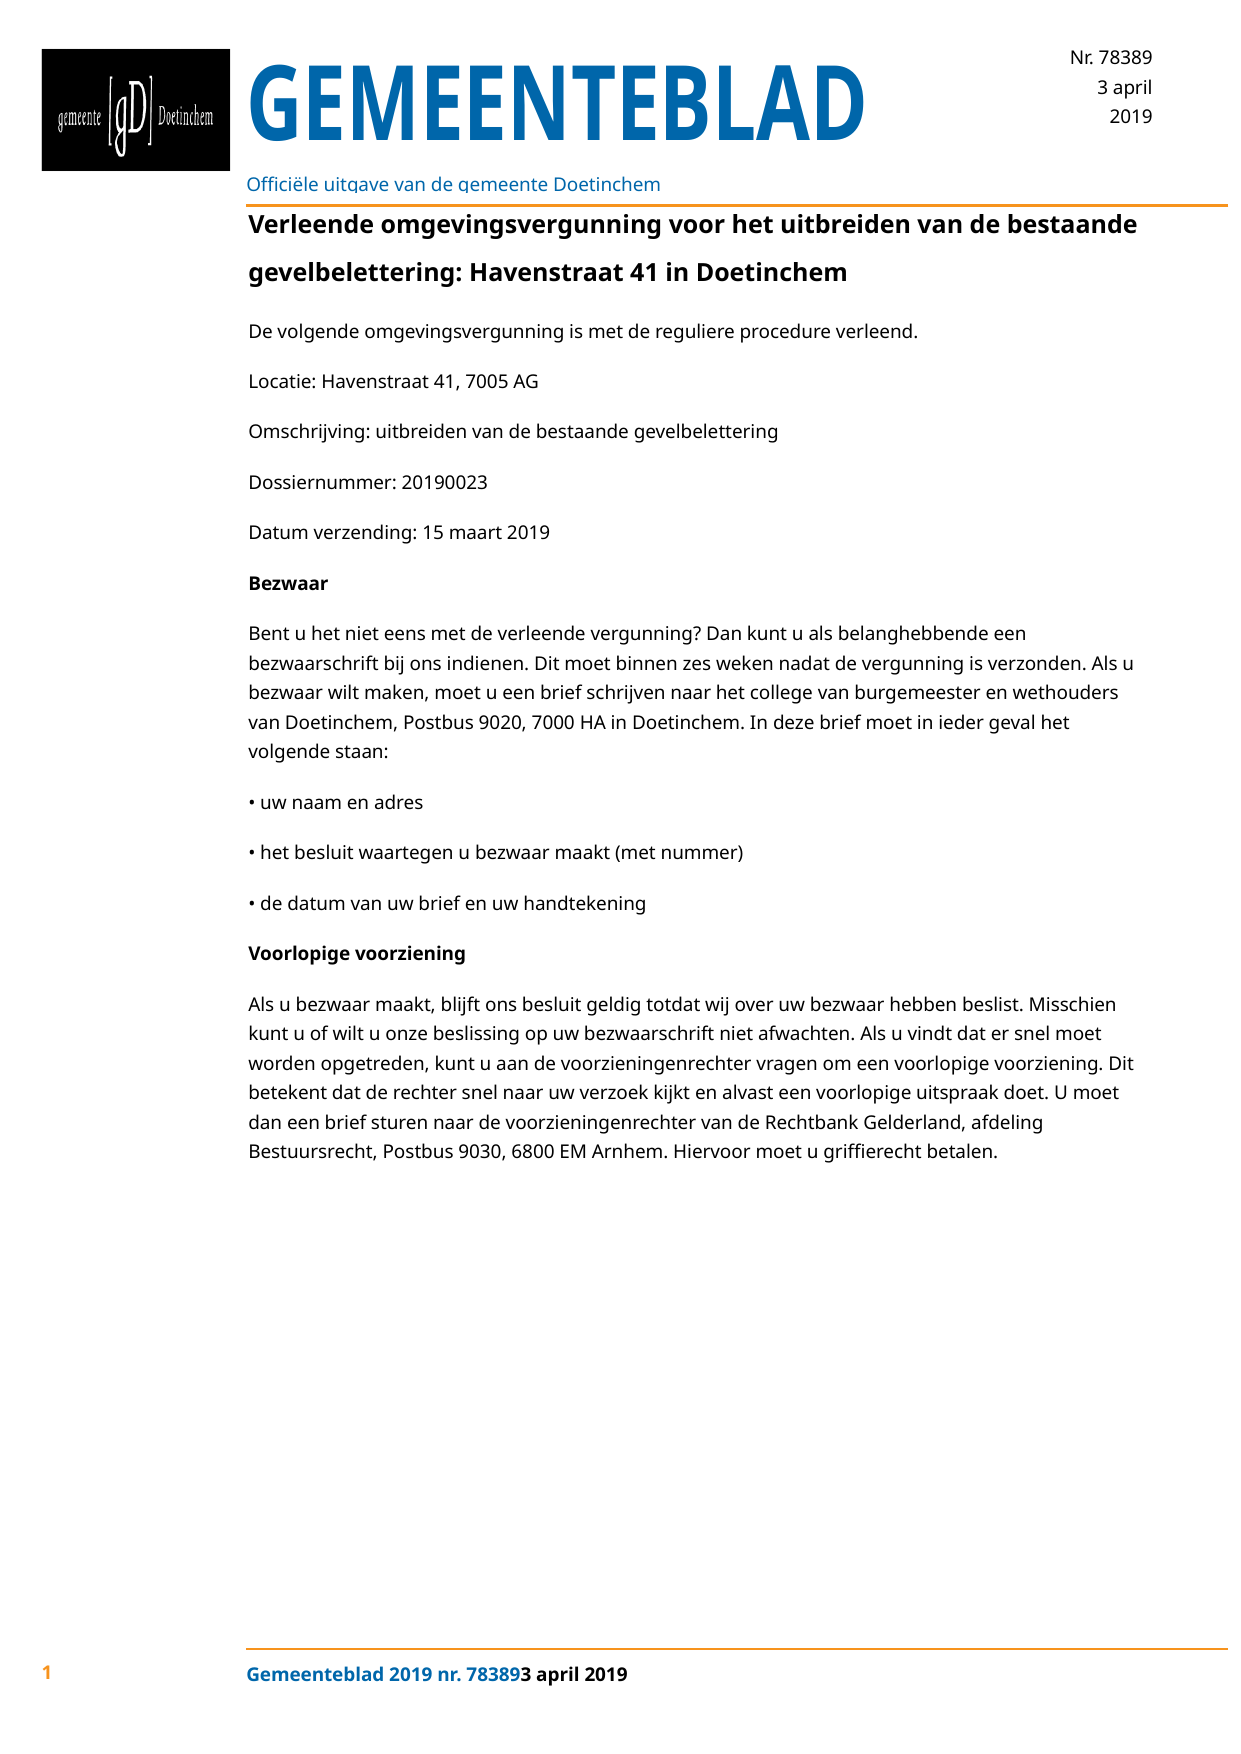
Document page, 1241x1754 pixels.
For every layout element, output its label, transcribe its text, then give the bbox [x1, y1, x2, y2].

text • de datum van uw brief en uw handtekening [248, 890, 1152, 916]
text Verleende omgevingsvergunning voor het uitbreiden van de bestaande gevelbelettering: Havenstraat 41 in Doetinchem [248, 207, 1152, 288]
text Bent u het niet eens met de verleende vergunning? Dan kunt u als belanghebbende een bezwaarschrift bij ons indienen. Dit moet binnen zes weken nadat de vergunning is verzonden. Als u bezwaar wilt maken, moet u een brief schrijven naar het college van burgemeester en wethouders van Doetinchem, Postbus 9020, 7000 HA in Doetinchem. In deze brief moet in ieder geval het volgende staan: [248, 620, 1152, 764]
text Omschrijving: uitbreiden van de bestaande gevelbelettering [248, 419, 1152, 444]
text Voorlopige voorziening [248, 940, 1152, 966]
text Bezwaar [248, 570, 1152, 596]
picture [41, 47, 231, 172]
text • het besluit waartegen u bezwaar maakt (met nummer) [248, 839, 1152, 865]
text Dossiernummer: 20190023 [248, 469, 1152, 495]
text Als u bezwaar maakt, blijft ons besluit geldig totdat wij over uw bezwaar hebben beslist. Misschien kunt u of wilt u onze beslissing op uw bezwaarschrift niet afwachten. Als u vindt dat er snel moet worden opgetreden, kunt u aan de voorzieningenrechter vragen om een voorlopige voorziening. Dit betekent dat de rechter snel naar uw verzoek kijkt en alvast een voorlopige uitspraak doet. U moet dan een brief sturen naar de voorzieningenrechter van de Rechtbank Gelderland, afdeling Bestuursrecht, Postbus 9030, 6800 EM Arnhem. Hiervoor moet u griffierecht betalen. [248, 991, 1152, 1164]
text • uw naam en adres [248, 789, 1152, 815]
text Locatie: Havenstraat 41, 7005 AG [248, 368, 1152, 394]
text De volgende omgevingsvergunning is met de reguliere procedure verleend. [248, 318, 1152, 344]
text Datum verzending: 15 maart 2019 [248, 519, 1152, 545]
